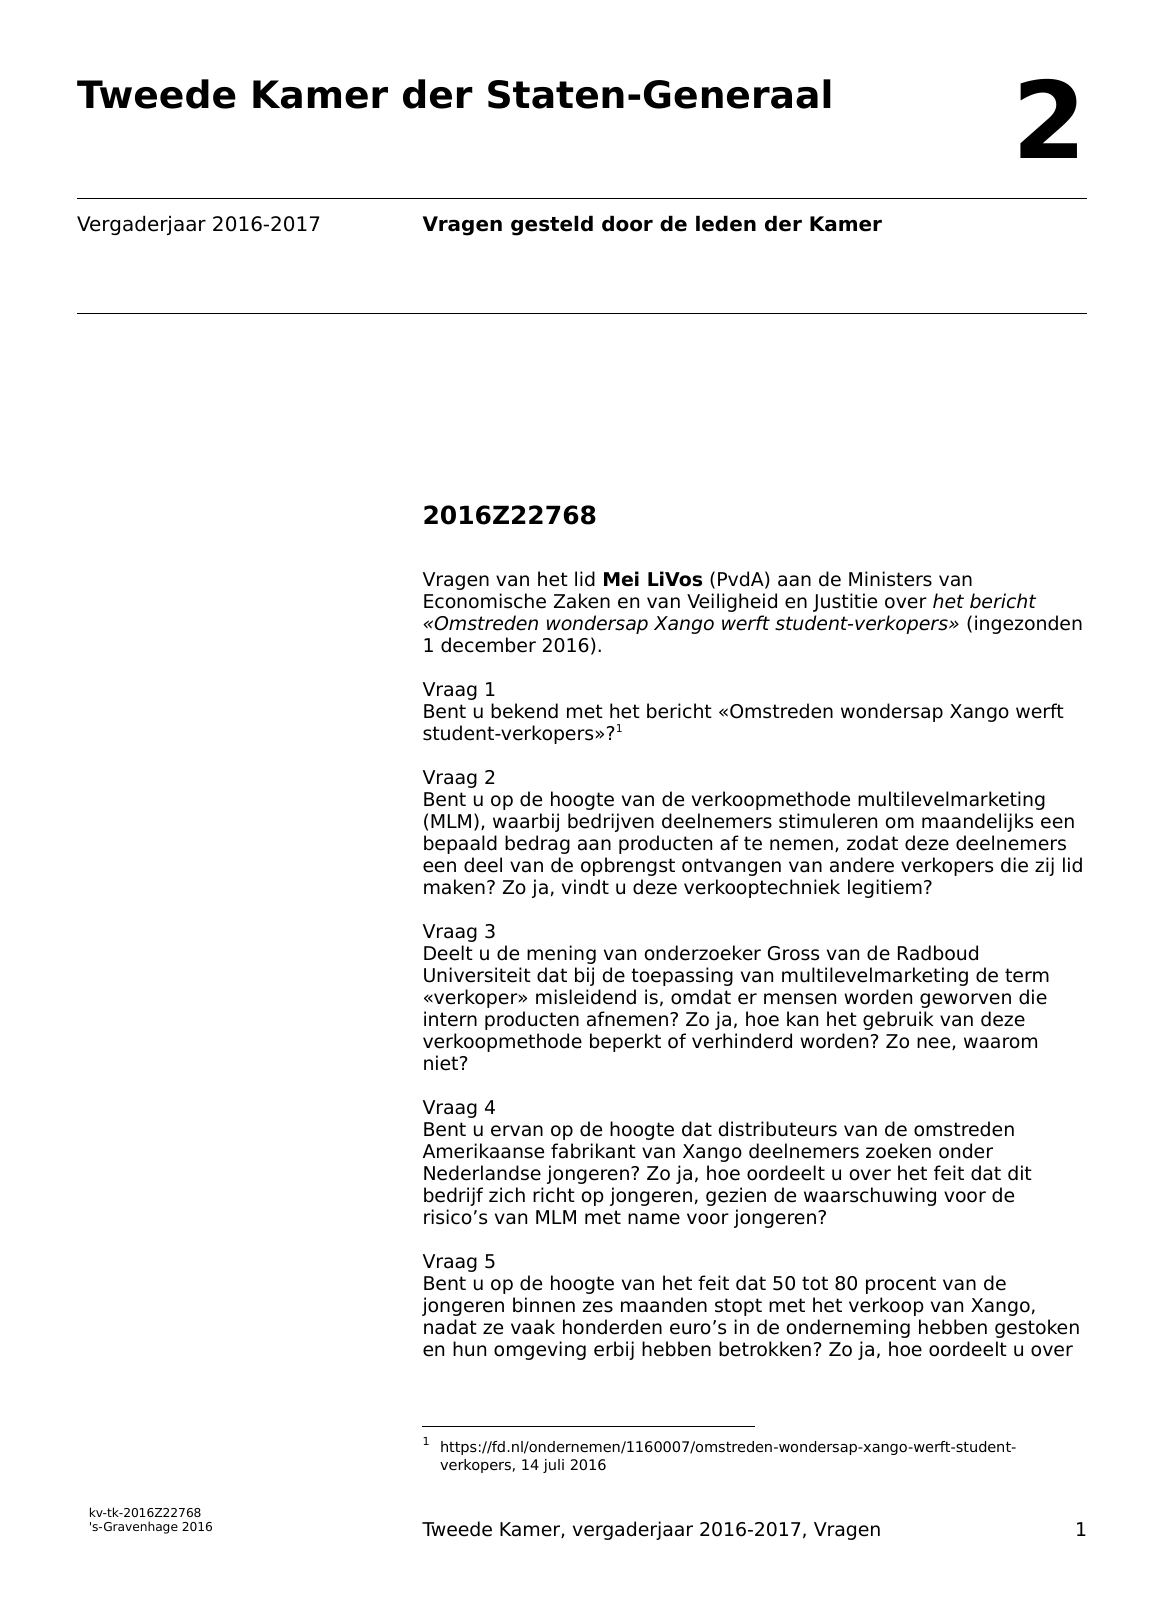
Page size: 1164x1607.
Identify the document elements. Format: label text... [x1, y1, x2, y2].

text Vraag 2 [422, 767, 1087, 789]
text 's-Gravenhage 2016 [88, 1520, 323, 1534]
table_cell Vragen gesteld door de leden der Kamer [422, 199, 1087, 313]
table_header Tweede Kamer der Staten-Generaal [77, 59, 886, 198]
text kv-tk-2016Z22768 [88, 1506, 323, 1520]
table_cell Vergaderjaar 2016-2017 [77, 199, 422, 313]
text Vraag 3 [422, 921, 1087, 943]
text Vraag 4 [422, 1097, 1087, 1119]
text Bent u ervan op de hoogte dat distributeurs van de omstreden Amerikaanse fabrikant van Xango deelnemers zoeken onder Nederlandse jongeren? Zo ja, hoe oordeelt u over het feit dat dit bedrijf zich richt op jongeren, gezien de waarschuwing voor de risico’s van MLM met name voor jongeren? [422, 1119, 1087, 1229]
text Deelt u de mening van onderzoeker Gross van de Radboud Universiteit dat bij de toepassing van multilevelmarketing de term «verkoper» misleidend is, omdat er mensen worden geworven die intern producten afnemen? Zo ja, hoe kan het gebruik van deze verkoopmethode beperkt of verhinderd worden? Zo nee, waarom niet? [422, 943, 1087, 1075]
text Bent u op de hoogte van de verkoopmethode multilevelmarketing (MLM), waarbij bedrijven deelnemers stimuleren om maandelijks een bepaald bedrag aan producten af te nemen, zodat deze deelnemers een deel van de opbrengst ontvangen van andere verkopers die zij lid maken? Zo ja, vindt u deze verkooptechniek legitiem? [422, 789, 1087, 899]
text Vragen van het lid Mei LiVos (PvdA) aan de Ministers van Economische Zaken en van Veiligheid en Justitie over het bericht «Omstreden wondersap Xango werft student-verkopers» (ingezonden 1 december 2016). [422, 569, 1087, 657]
text Bent u bekend met het bericht «Omstreden wondersap Xango werft student-verkopers»? [422, 701, 1087, 745]
table_header 2 [886, 59, 1087, 198]
text Bent u op de hoogte van het feit dat 50 tot 80 procent van de jongeren binnen zes maanden stopt met het verkoop van Xango, nadat ze vaak honderden euro’s in de onderneming hebben gestoken en hun omgeving erbij hebben betrokken? Zo ja, hoe oordeelt u over [422, 1273, 1087, 1361]
text Vraag 1 [422, 679, 1087, 701]
text 2016Z22768 [422, 501, 1087, 531]
text Vraag 5 [422, 1251, 1087, 1273]
text https://fd.nl/ondernemen/1160007/omstreden-wondersap-xango-werft-student-verkopers, 14 juli 2016 [422, 1435, 1087, 1474]
